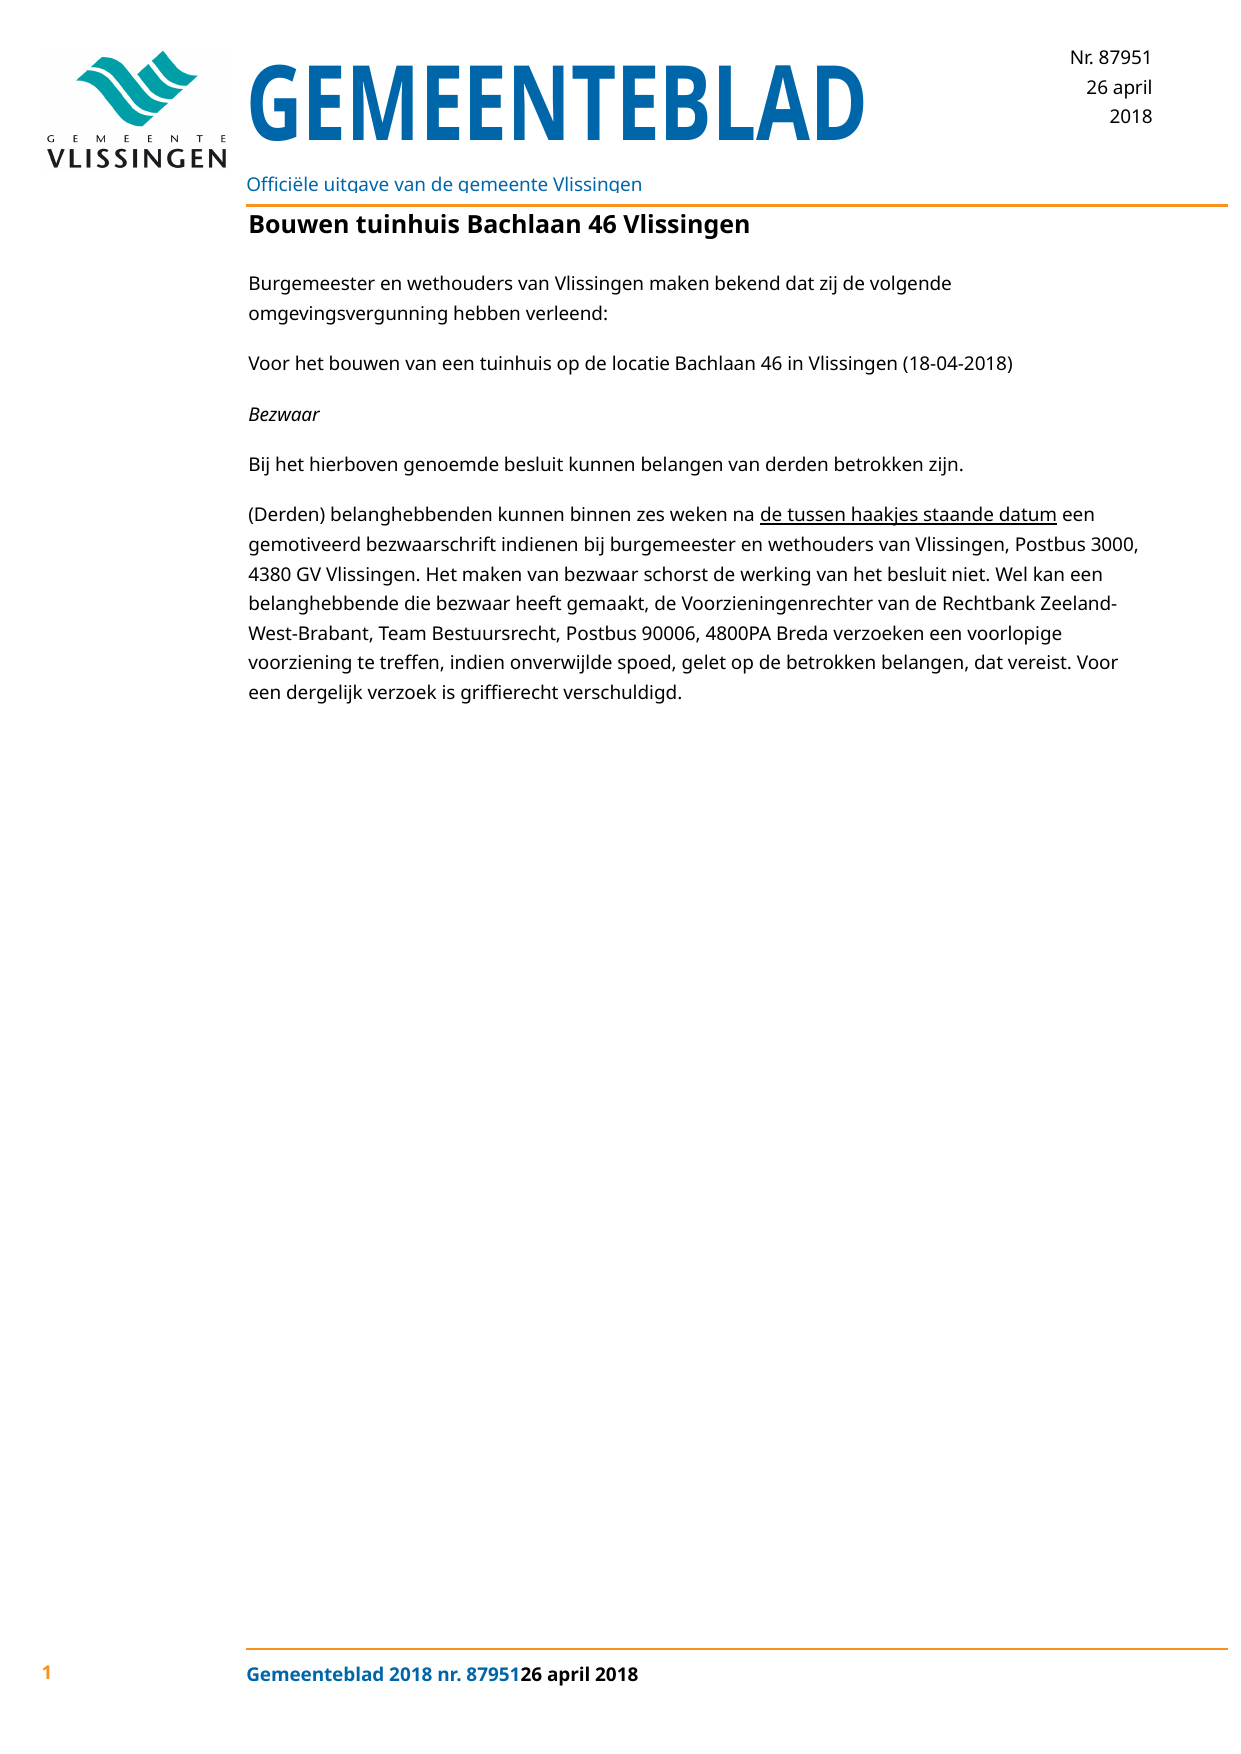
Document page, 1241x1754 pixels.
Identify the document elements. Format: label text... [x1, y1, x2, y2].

text Bij het hierboven genoemde besluit kunnen belangen van derden betrokken zijn. [248, 451, 1152, 477]
text (Derden) belanghebbenden kunnen binnen zes weken na de tussen haakjes staande datum een gemotiveerd bezwaarschrift indienen bij burgemeester en wethouders van Vlissingen, Postbus 3000, 4380 GV Vlissingen. Het maken van bezwaar schorst de werking van het besluit niet. Wel kan een belanghebbende die bezwaar heeft gemaakt, de Voorzieningenrechter van de Rechtbank Zeeland-West-Brabant, Team Bestuursrecht, Postbus 90006, 4800PA Breda verzoeken een voorlopige voorziening te treffen, indien onverwijlde spoed, gelet op de betrokken belangen, dat vereist. Voor een dergelijk verzoek is griffierecht verschuldigd. [248, 502, 1152, 705]
picture [41, 47, 231, 172]
text Bezwaar [248, 401, 1152, 426]
text Voor het bouwen van een tuinhuis op de locatie Bachlaan 46 in Vlissingen (18-04-2018) [248, 350, 1152, 376]
text Burgemeester en wethouders van Vlissingen maken bekend dat zij de volgende omgevingsvergunning hebben verleend: [248, 270, 1152, 326]
text Bouwen tuinhuis Bachlaan 46 Vlissingen [248, 207, 1152, 241]
